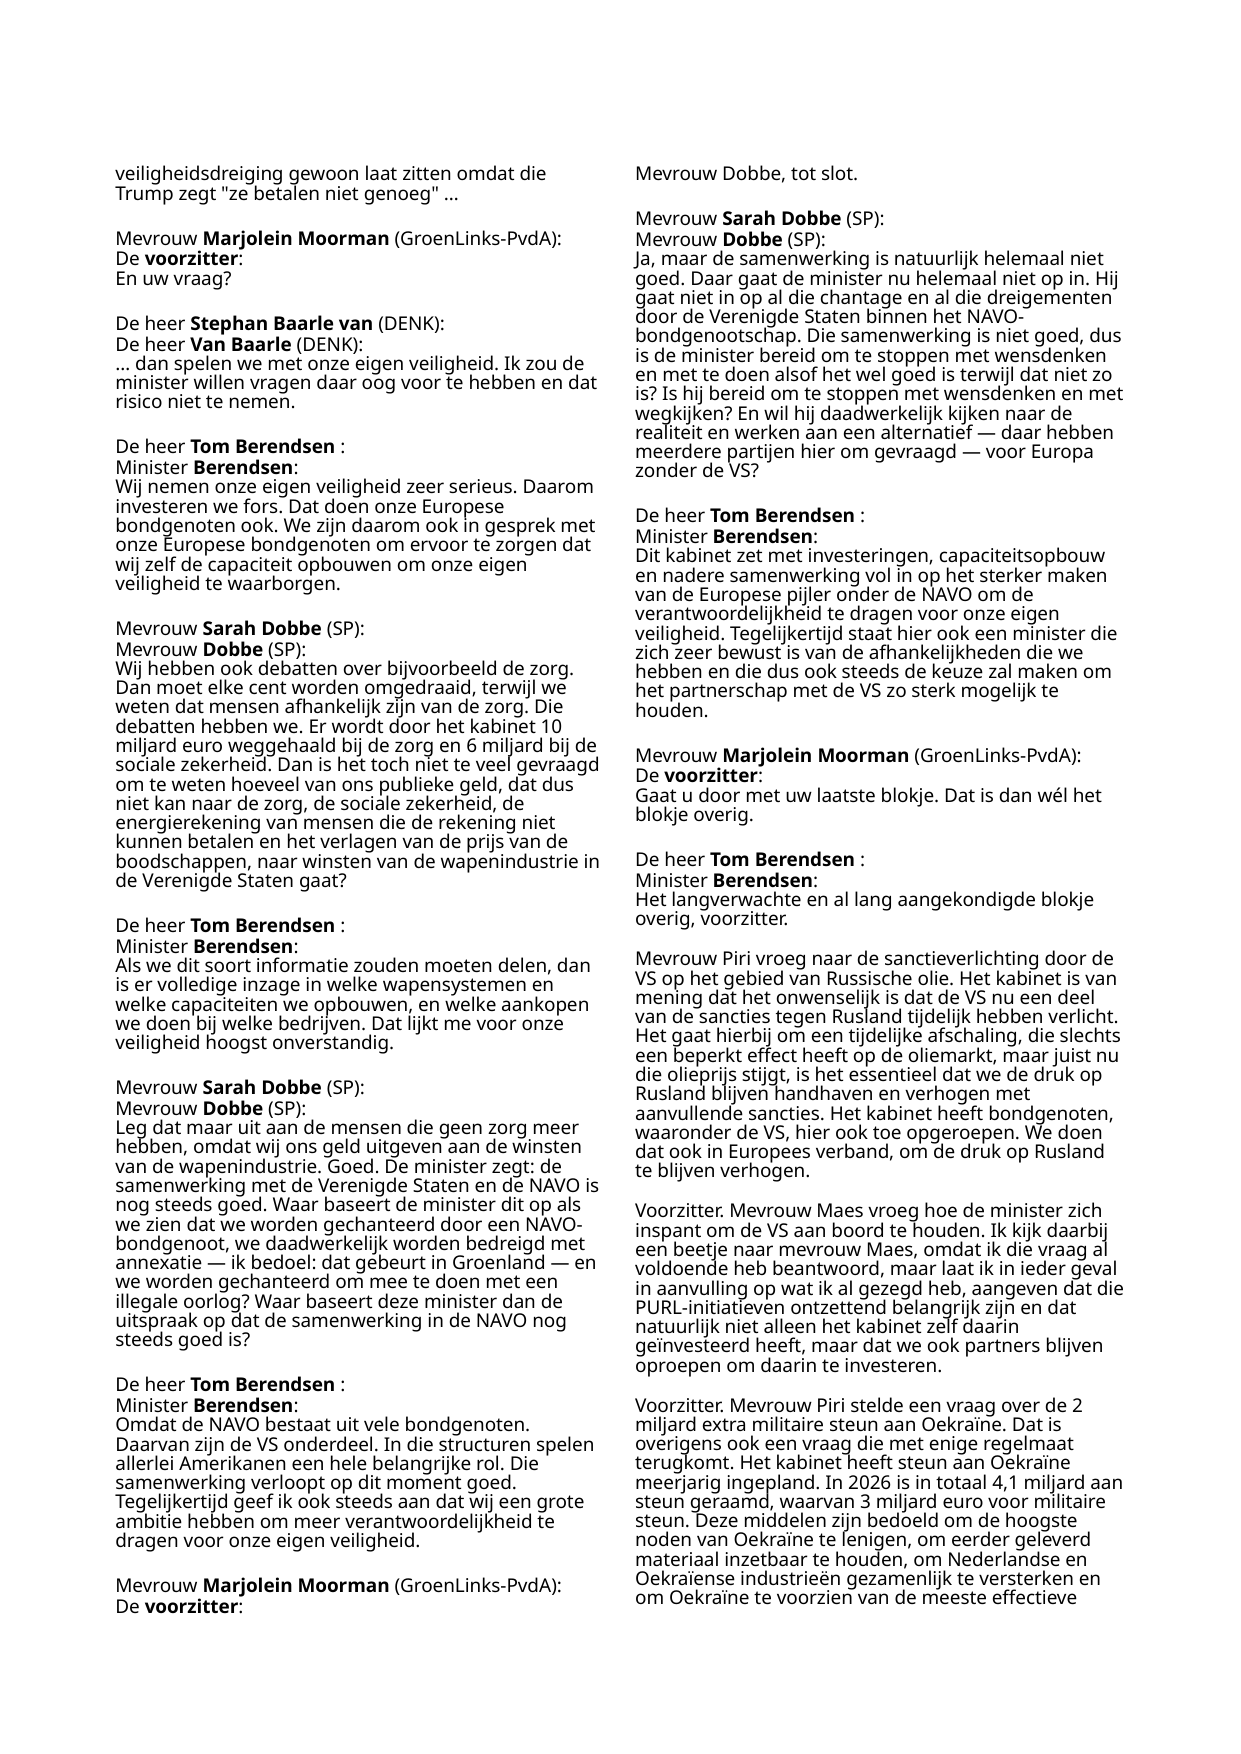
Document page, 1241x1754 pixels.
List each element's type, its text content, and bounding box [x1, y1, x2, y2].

text … dan spelen we met onze eigen veiligheid. Ik zou de minister willen vragen daar oog voor te hebben en dat risico niet te nemen. [115, 355, 605, 413]
text Minister Berendsen: [635, 528, 1125, 547]
text Minister Berendsen: [115, 1397, 605, 1416]
text Mevrouw Marjolein Moorman (GroenLinks-PvdA): [115, 225, 605, 250]
text De heer Tom Berendsen : [115, 433, 605, 459]
text De voorzitter: [635, 767, 1125, 787]
text Wij hebben ook debatten over bijvoorbeeld de zorg. Dan moet elke cent worden omgedraaid, terwijl we weten dat mensen afhankelijk zijn van de zorg. Die debatten hebben we. Er wordt door het kabinet 10 miljard euro weggehaald bij de zorg en 6 miljard bij de sociale zekerheid. Dan is het toch niet te veel gevraagd om te weten hoeveel van ons publieke geld, dat dus niet kan naar de zorg, de sociale zekerheid, de energierekening van mensen die de rekening niet kunnen betalen en het verlagen van de prijs van de boodschappen, naar winsten van de wapenindustrie in de Verenigde Staten gaat? [115, 660, 605, 891]
text De heer Tom Berendsen : [115, 1371, 605, 1397]
text Mevrouw Dobbe (SP): [115, 1100, 605, 1119]
text Mevrouw Sarah Dobbe (SP): [115, 1074, 605, 1100]
text Voorzitter. Mevrouw Maes vroeg hoe de minister zich inspant om de VS aan boord te houden. Ik kijk daarbij een beetje naar mevrouw Maes, omdat ik die vraag al voldoende heb beantwoord, maar laat ik in ieder geval in aanvulling op wat ik al gezegd heb, aangeven dat die PURL-initiatieven ontzettend belangrijk zijn en dat natuurlijk niet alleen het kabinet zelf daarin geïnvesteerd heeft, maar dat we ook partners blijven oproepen om daarin te investeren. [635, 1202, 1125, 1376]
text Minister Berendsen: [635, 872, 1125, 891]
text Wij nemen onze eigen veiligheid zeer serieus. Daarom investeren we fors. Dat doen onze Europese bondgenoten ook. We zijn daarom ook in gesprek met onze Europese bondgenoten om ervoor te zorgen dat wij zelf de capaciteit opbouwen om onze eigen veiligheid te waarborgen. [115, 478, 605, 594]
text Mevrouw Marjolein Moorman (GroenLinks-PvdA): [115, 1572, 605, 1598]
text Voorzitter. Mevrouw Piri stelde een vraag over de 2 miljard extra militaire steun aan Oekraïne. Dat is overigens ook een vraag die met enige regelmaat terugkomt. Het kabinet heeft steun aan Oekraïne meerjarig ingepland. In 2026 is in totaal 4,1 miljard aan steun geraamd, waarvan 3 miljard euro voor militaire steun. Deze middelen zijn bedoeld om de hoogste noden van Oekraïne te lenigen, om eerder geleverd materiaal inzetbaar te houden, om Nederlandse en Oekraïense industrieën gezamenlijk te versterken en om Oekraïne te voorzien van de meeste effectieve [635, 1397, 1125, 1608]
text De voorzitter: [115, 1598, 605, 1617]
text En uw vraag? [115, 270, 605, 289]
text De heer Stephan Baarle van (DENK): [115, 310, 605, 336]
text De heer Tom Berendsen : [635, 502, 1125, 528]
text Mevrouw Sarah Dobbe (SP): [635, 205, 1125, 231]
text Gaat u door met uw laatste blokje. Dat is dan wél het blokje overig. [635, 787, 1125, 825]
text De voorzitter: [115, 250, 605, 270]
text Minister Berendsen: [115, 938, 605, 957]
text Als we dit soort informatie zouden moeten delen, dan is er volledige inzage in welke wapensystemen en welke capaciteiten we opbouwen, en welke aankopen we doen bij welke bedrijven. Dat lijkt me voor onze veiligheid hoogst onverstandig. [115, 957, 605, 1053]
text Mevrouw Dobbe (SP): [115, 641, 605, 660]
text Mevrouw Sarah Dobbe (SP): [115, 615, 605, 641]
text Mevrouw Marjolein Moorman (GroenLinks-PvdA): [635, 742, 1125, 767]
text De heer Tom Berendsen : [115, 912, 605, 938]
text Leg dat maar uit aan de mensen die geen zorg meer hebben, omdat wij ons geld uitgeven aan de winsten van de wapenindustrie. Goed. De minister zegt: de samenwerking met de Verenigde Staten en de NAVO is nog steeds goed. Waar baseert de minister dit op als we zien dat we worden gechanteerd door een NAVO-bondgenoot, we daadwerkelijk worden bedreigd met annexatie — ik bedoel: dat gebeurt in Groenland — en we worden gechanteerd om mee te doen met een illegale oorlog? Waar baseert deze minister dan de uitspraak op dat de samenwerking in de NAVO nog steeds goed is? [115, 1119, 605, 1350]
text Mevrouw Dobbe, tot slot. [635, 165, 1125, 184]
text Het langverwachte en al lang aangekondigde blokje overig, voorzitter. [635, 891, 1125, 930]
text De heer Van Baarle (DENK): [115, 336, 605, 355]
text Minister Berendsen: [115, 459, 605, 478]
text Omdat de NAVO bestaat uit vele bondgenoten. Daarvan zijn de VS onderdeel. In die structuren spelen allerlei Amerikanen een hele belangrijke rol. Die samenwerking verloopt op dit moment goed. Tegelijkertijd geef ik ook steeds aan dat wij een grote ambitie hebben om meer verantwoordelijkheid te dragen voor onze eigen veiligheid. [115, 1416, 605, 1551]
text Mevrouw Piri vroeg naar de sanctieverlichting door de VS op het gebied van Russische olie. Het kabinet is van mening dat het onwenselijk is dat de VS nu een deel van de sancties tegen Rusland tijdelijk hebben verlicht. Het gaat hierbij om een tijdelijke afschaling, die slechts een beperkt effect heeft op de oliemarkt, maar juist nu die olieprijs stijgt, is het essentieel dat we de druk op Rusland blijven handhaven en verhogen met aanvullende sancties. Het kabinet heeft bondgenoten, waaronder de VS, hier ook toe opgeroepen. We doen dat ook in Europees verband, om de druk op Rusland te blijven verhogen. [635, 950, 1125, 1182]
text Ja, maar de samenwerking is natuurlijk helemaal niet goed. Daar gaat de minister nu helemaal niet op in. Hij gaat niet in op al die chantage en al die dreigementen door de Verenigde Staten binnen het NAVO-bondgenootschap. Die samenwerking is niet goed, dus is de minister bereid om te stoppen met wensdenken en met te doen alsof het wel goed is terwijl dat niet zo is? Is hij bereid om te stoppen met wensdenken en met wegkijken? En wil hij daadwerkelijk kijken naar de realiteit en werken aan een alternatief — daar hebben meerdere partijen hier om gevraagd — voor Europa zonder de VS? [635, 250, 1125, 482]
text Dit kabinet zet met investeringen, capaciteitsopbouw en nadere samenwerking vol in op het sterker maken van de Europese pijler onder de NAVO om de verantwoordelijkheid te dragen voor onze eigen veiligheid. Tegelijkertijd staat hier ook een minister die zich zeer bewust is van de afhankelijkheden die we hebben en die dus ook steeds de keuze zal maken om het partnerschap met de VS zo sterk mogelijk te houden. [635, 547, 1125, 721]
text Mevrouw Dobbe (SP): [635, 231, 1125, 250]
text De heer Tom Berendsen : [635, 846, 1125, 872]
text veiligheidsdreiging gewoon laat zitten omdat die Trump zegt "ze betalen niet genoeg" … [115, 165, 605, 204]
